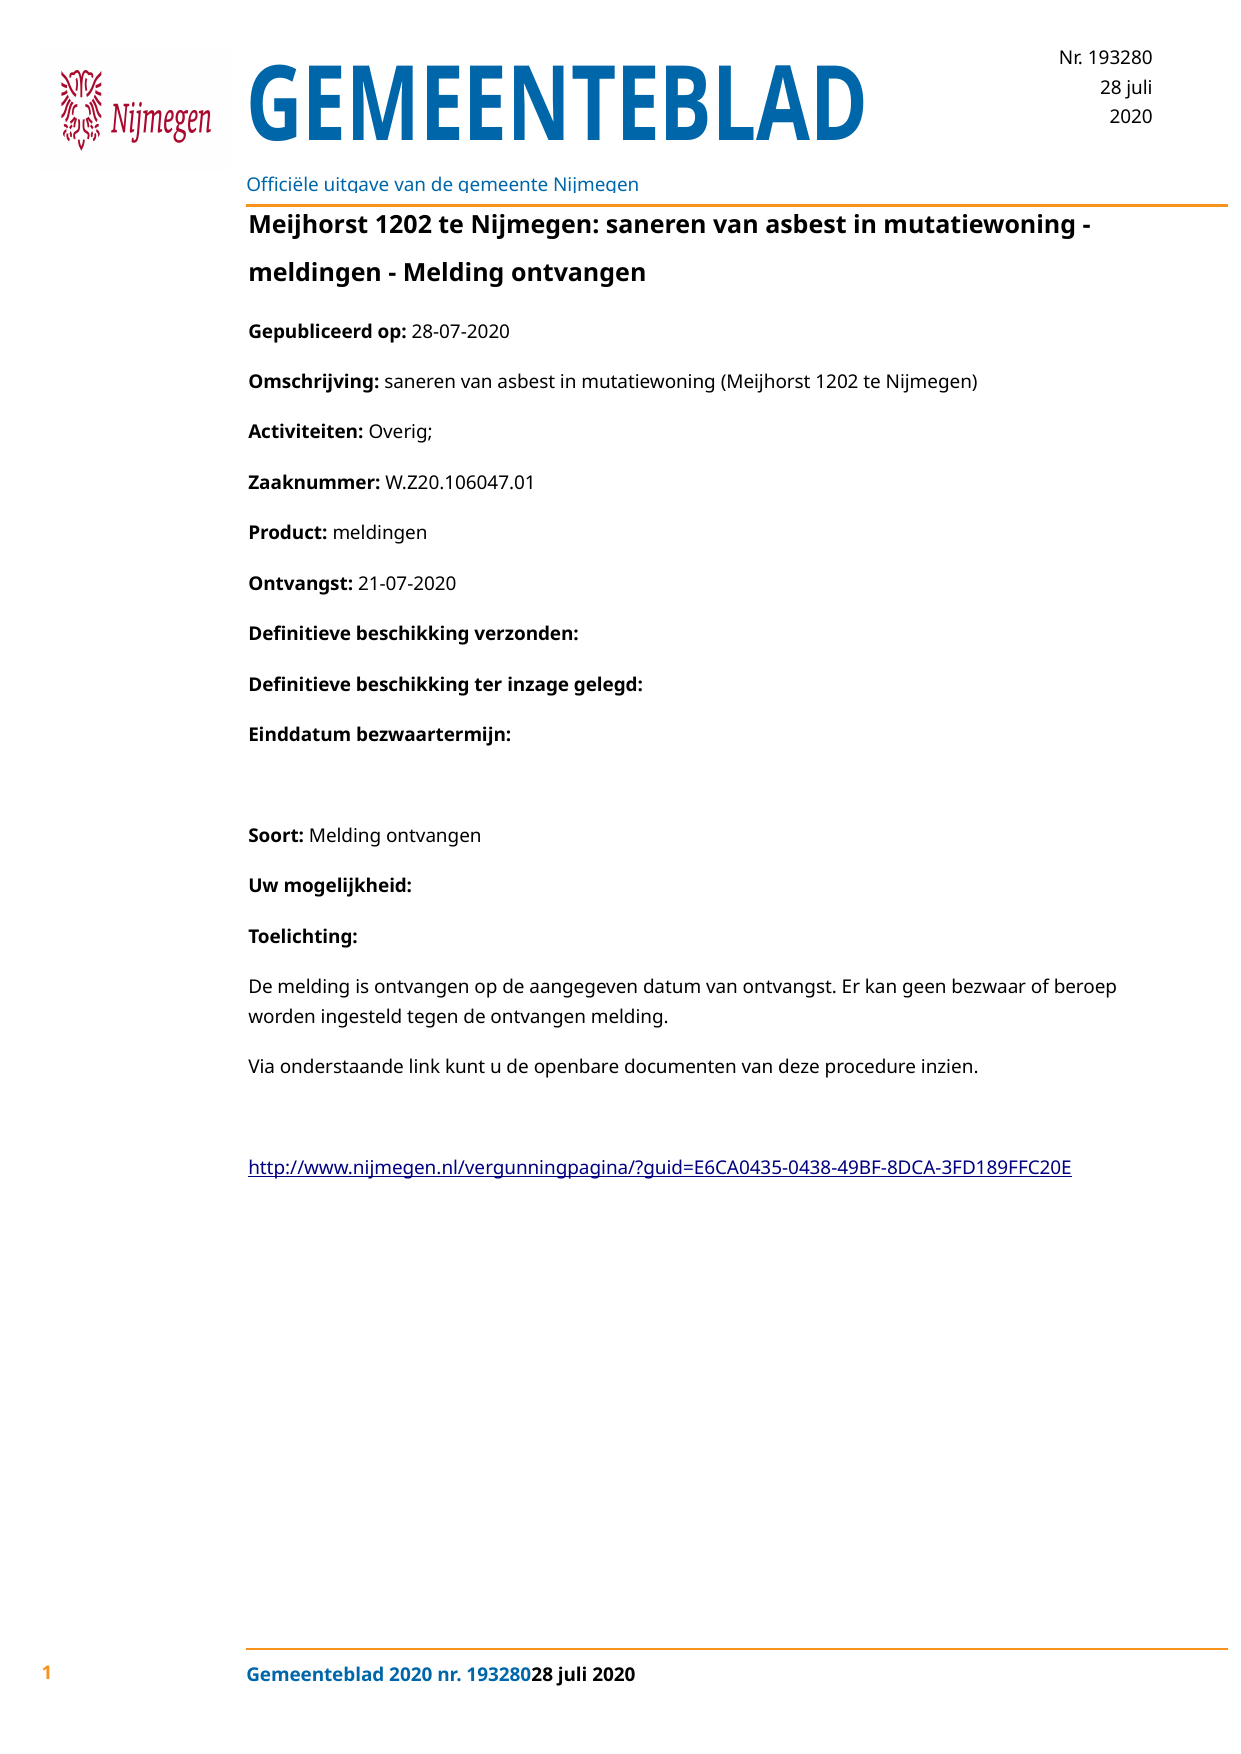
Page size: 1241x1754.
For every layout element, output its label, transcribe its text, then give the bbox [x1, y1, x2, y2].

text Einddatum bezwaartermijn: [248, 721, 1152, 747]
text http://www.nijmegen.nl/vergunningpagina/?guid=E6CA0435-0438-49BF-8DCA-3FD189FFC20E [248, 1154, 1152, 1180]
text Toelichting: [248, 923, 1152, 949]
text Zaaknummer: W.Z20.106047.01 [248, 469, 1152, 495]
text Soort: Melding ontvangen [248, 822, 1152, 848]
text Definitieve beschikking verzonden: [248, 620, 1152, 646]
text Uw mogelijkheid: [248, 872, 1152, 898]
text Meijhorst 1202 te Nijmegen: saneren van asbest in mutatiewoning - meldingen - Melding ontvangen [248, 207, 1152, 288]
text Activiteiten: Overig; [248, 419, 1152, 444]
text Ontvangst: 21-07-2020 [248, 570, 1152, 596]
text Definitieve beschikking ter inzage gelegd: [248, 671, 1152, 697]
text Omschrijving: saneren van asbest in mutatiewoning (Meijhorst 1202 te Nijmegen) [248, 368, 1152, 394]
text Gepubliceerd op: 28-07-2020 [248, 318, 1152, 344]
picture [41, 47, 231, 172]
text Via onderstaande link kunt u de openbare documenten van deze procedure inzien. [248, 1053, 1152, 1079]
text De melding is ontvangen op de aangegeven datum van ontvangst. Er kan geen bezwaar of beroep worden ingesteld tegen de ontvangen melding. [248, 973, 1152, 1029]
text Product: meldingen [248, 519, 1152, 545]
